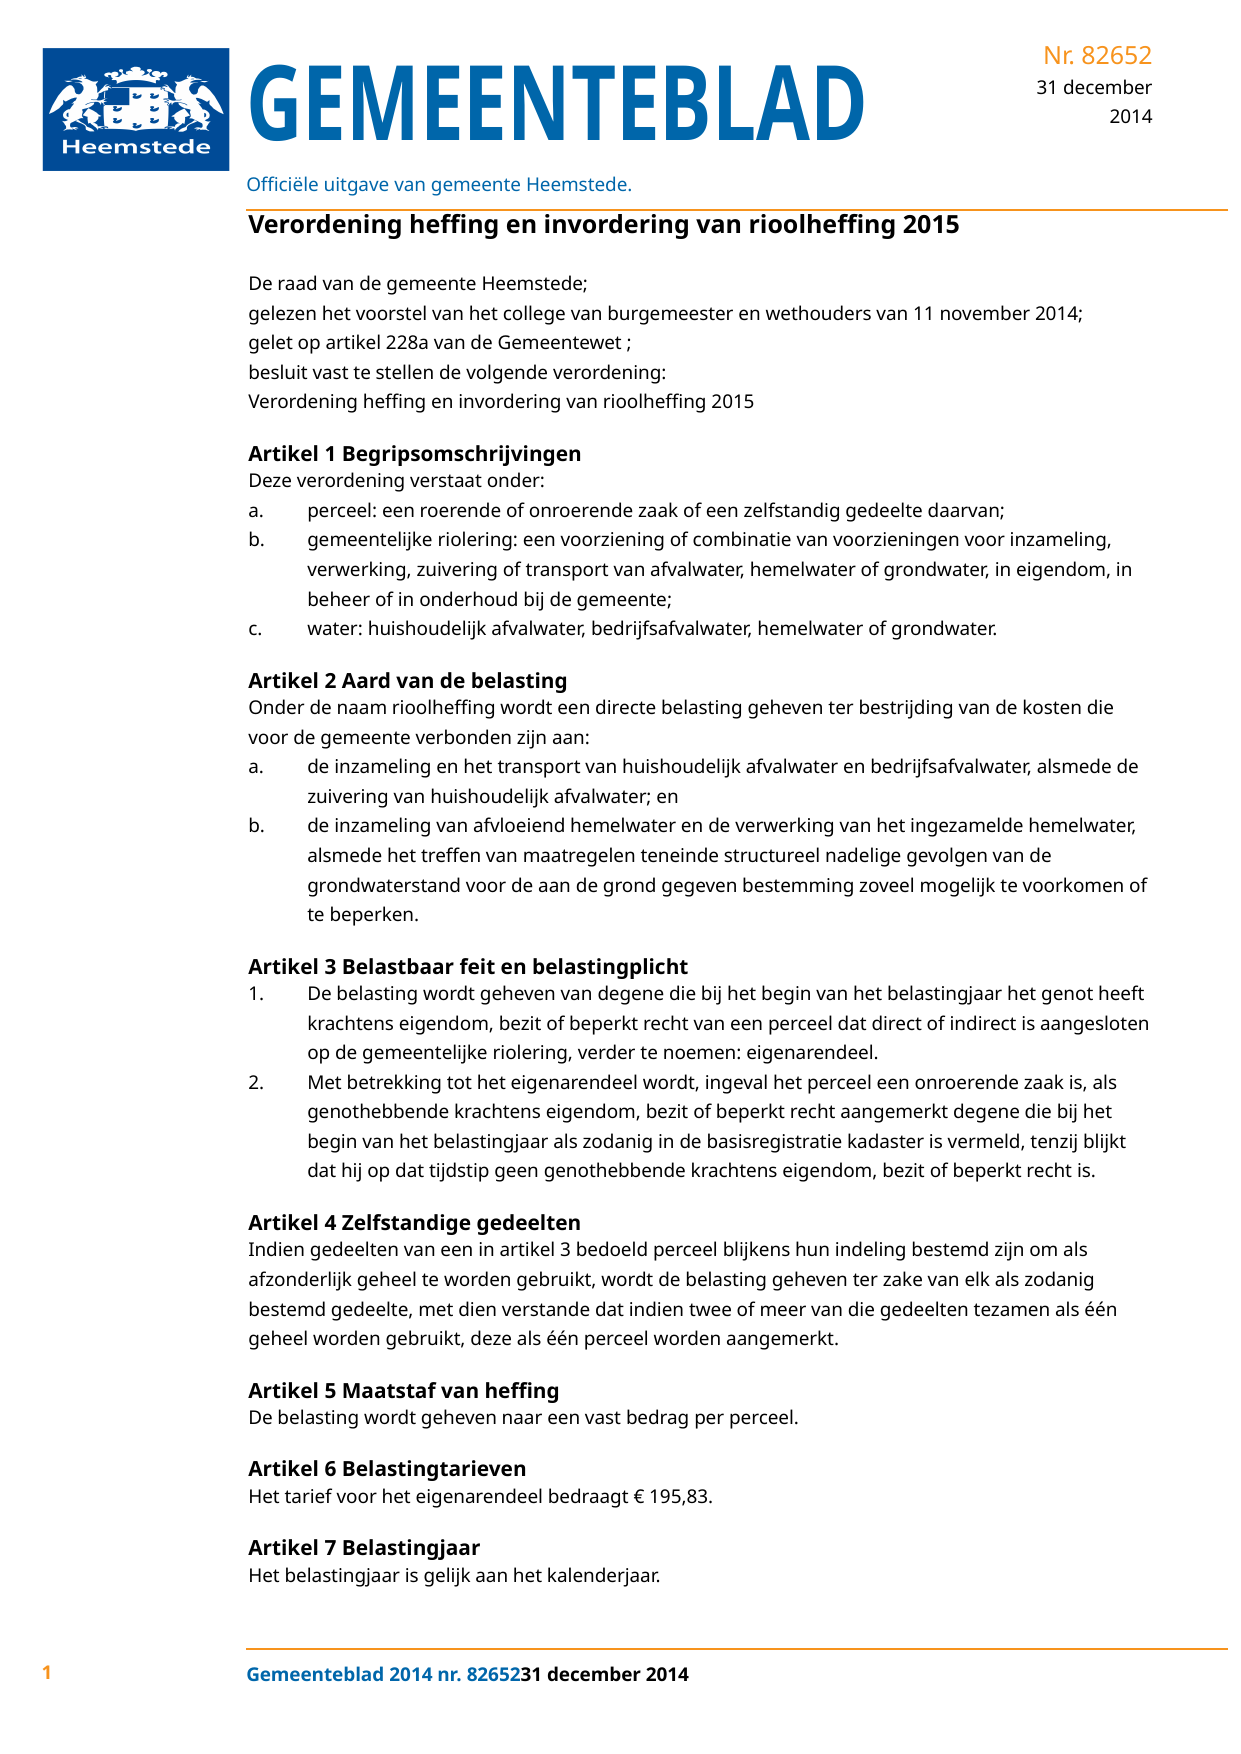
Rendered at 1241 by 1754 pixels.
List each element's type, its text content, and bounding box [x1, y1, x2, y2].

text Artikel 3 Belastbaar feit en belastingplicht [248, 952, 1152, 980]
text Onder de naam rioolheffing wordt een directe belasting geheven ter bestrijding van de kosten die voor de gemeente verbonden zijn aan: [248, 694, 1152, 749]
text De raad van de gemeente Heemstede; [248, 270, 1152, 296]
text gelet op artikel 228a van de Gemeentewet ; [248, 329, 1152, 355]
text Artikel 1 Begripsomschrijvingen [248, 439, 1152, 467]
text Het belastingjaar is gelijk aan het kalenderjaar. [248, 1562, 1152, 1588]
list de inzameling van afvloeiend hemelwater en de verwerking van het ingezamelde hemelwater, alsmede het treffen van maatregelen teneinde structureel nadelige gevolgen van de grondwaterstand voor de aan de grond gegeven bestemming zoveel mogelijk te voorkomen of te beperken. [248, 813, 1152, 927]
list perceel: een roerende of onroerende zaak of een zelfstandig gedeelte daarvan; [248, 497, 1152, 523]
list de inzameling en het transport van huishoudelijk afvalwater en bedrijfsafvalwater, alsmede de zuivering van huishoudelijk afvalwater; en [248, 753, 1152, 809]
text Artikel 2 Aard van de belasting [248, 666, 1152, 694]
text Artikel 4 Zelfstandige gedeelten [248, 1208, 1152, 1237]
picture [41, 47, 231, 172]
list De belasting wordt geheven van degene die bij het begin van het belastingjaar het genot heeft krachtens eigendom, bezit of beperkt recht van een perceel dat direct of indirect is aangesloten op de gemeentelijke riolering, verder te noemen: eigenarendeel. [248, 980, 1152, 1065]
text Indien gedeelten van een in artikel 3 bedoeld perceel blijkens hun indeling bestemd zijn om als afzonderlijk geheel te worden gebruikt, wordt de belasting geheven ter zake van elk als zodanig bestemd gedeelte, met dien verstande dat indien twee of meer van die gedeelten tezamen als één geheel worden gebruikt, deze als één perceel worden aangemerkt. [248, 1237, 1152, 1351]
text Artikel 6 Belastingtarieven [248, 1454, 1152, 1483]
text besluit vast te stellen de volgende verordening: [248, 359, 1152, 385]
text Deze verordening verstaat onder: [248, 467, 1152, 493]
list Met betrekking tot het eigenarendeel wordt, ingeval het perceel een onroerende zaak is, als genothebbende krachtens eigendom, bezit of beperkt recht aangemerkt degene die bij het begin van het belastingjaar als zodanig in de basisregistratie kadaster is vermeld, tenzij blijkt dat hij op dat tijdstip geen genothebbende krachtens eigendom, bezit of beperkt recht is. [248, 1069, 1152, 1183]
text Artikel 5 Maatstaf van heffing [248, 1376, 1152, 1404]
text Artikel 7 Belastingjaar [248, 1533, 1152, 1562]
text gelezen het voorstel van het college van burgemeester en wethouders van 11 november 2014; [248, 300, 1152, 326]
text Verordening heffing en invordering van rioolheffing 2015 [248, 211, 1152, 241]
text Verordening heffing en invordering van rioolheffing 2015 [248, 389, 1152, 414]
text Het tarief voor het eigenarendeel bedraagt € 195,83. [248, 1483, 1152, 1509]
list gemeentelijke riolering: een voorziening of combinatie van voorzieningen voor inzameling, verwerking, zuivering of transport van afvalwater, hemelwater of grondwater, in eigendom, in beheer of in onderhoud bij de gemeente; [248, 527, 1152, 612]
list water: huishoudelijk afvalwater, bedrijfsafvalwater, hemelwater of grondwater. [248, 615, 1152, 641]
text De belasting wordt geheven naar een vast bedrag per perceel. [248, 1404, 1152, 1430]
